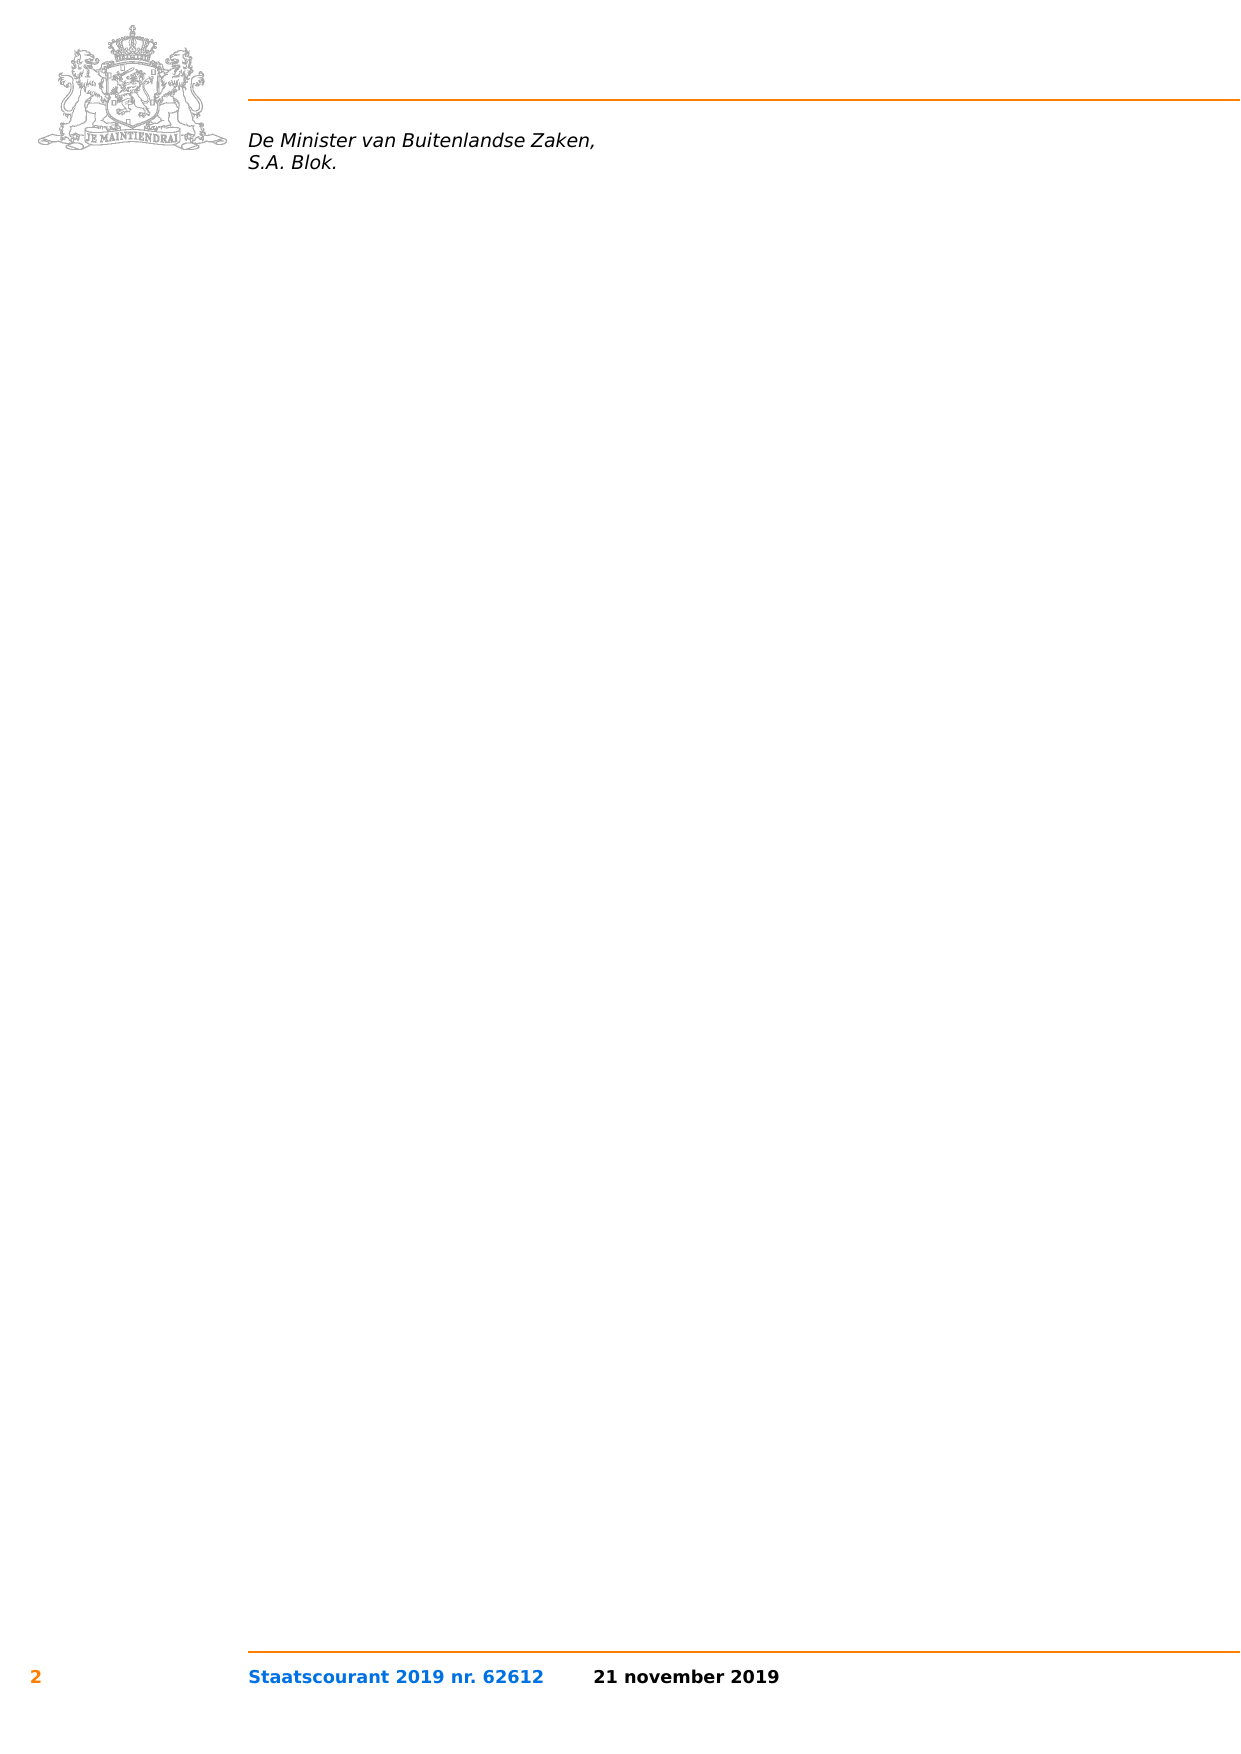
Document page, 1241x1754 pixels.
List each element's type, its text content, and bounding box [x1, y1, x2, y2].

text De Minister van Buitenlandse Zaken, S.A. Blok. [248, 130, 1163, 174]
picture [38, 25, 227, 150]
